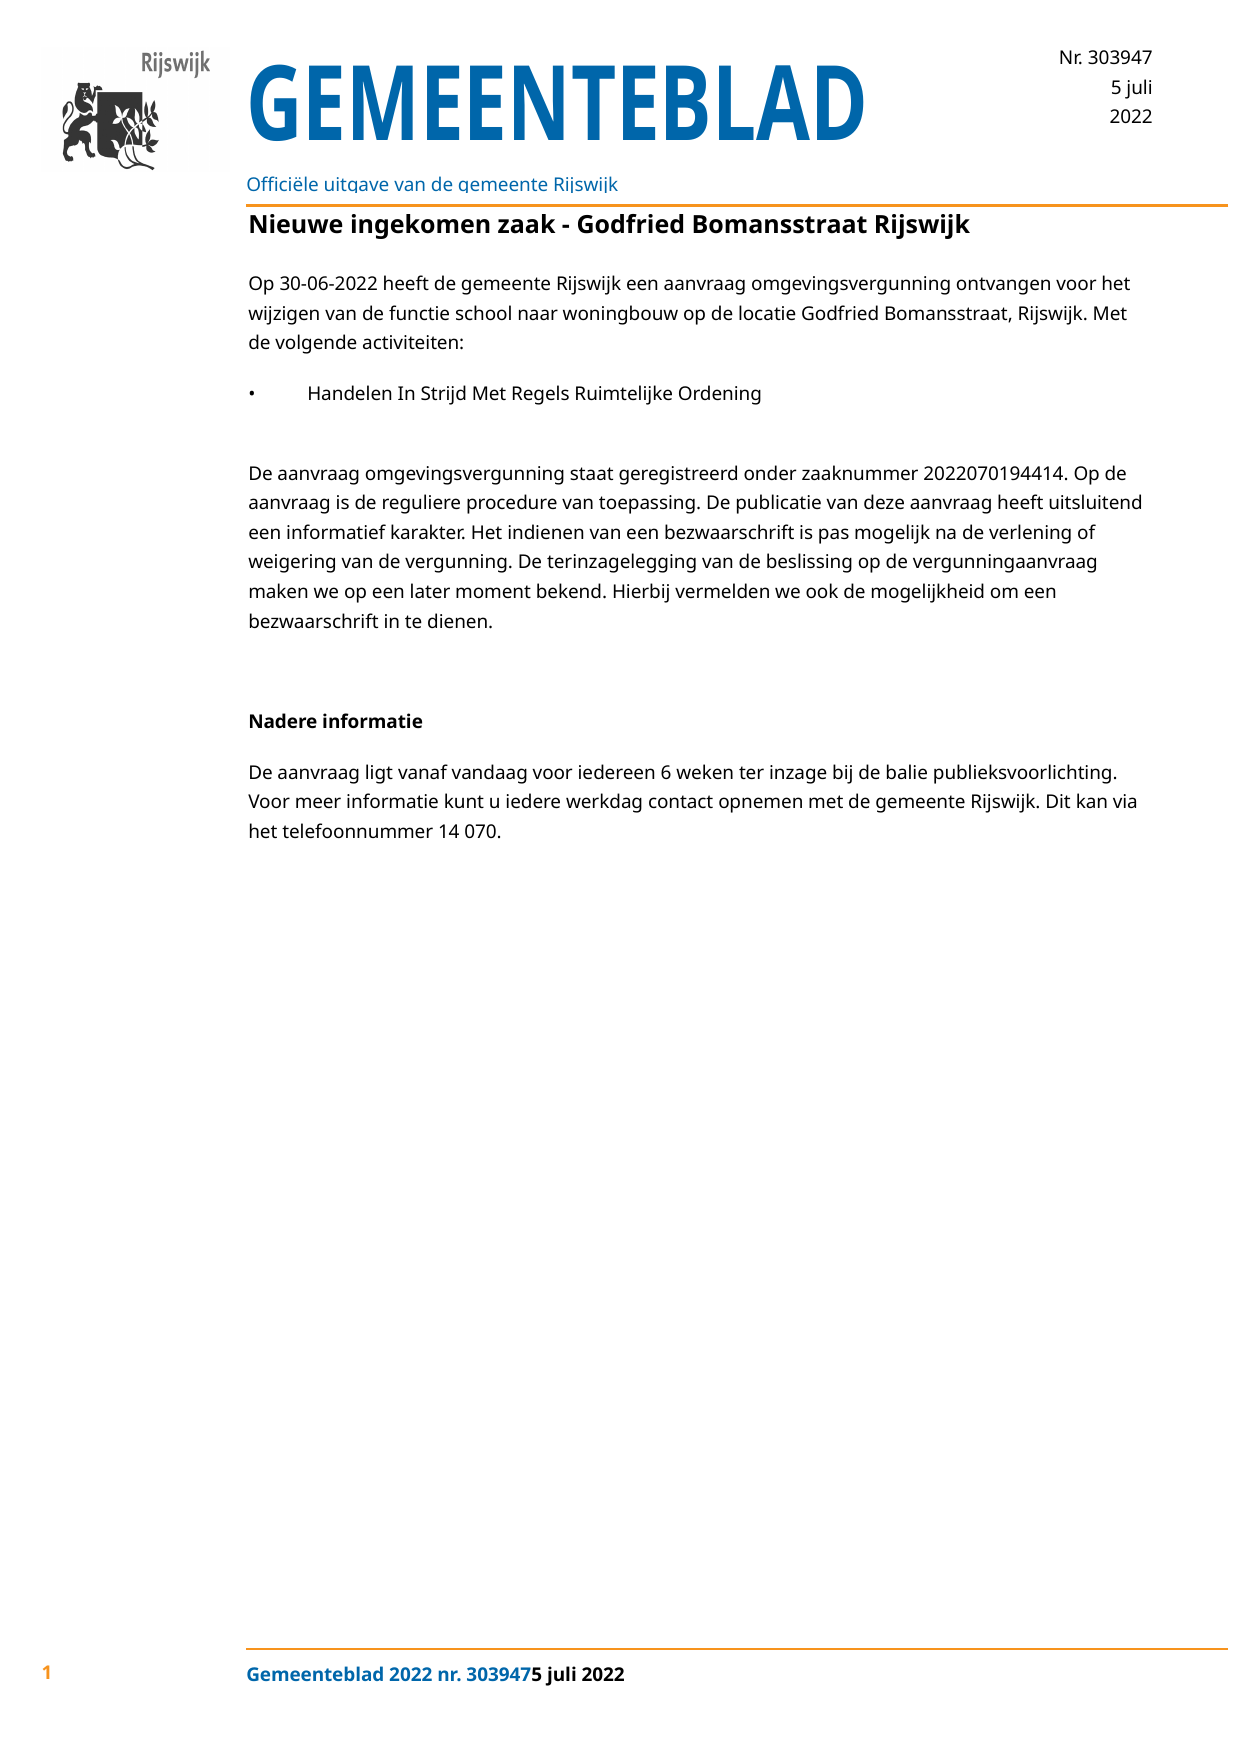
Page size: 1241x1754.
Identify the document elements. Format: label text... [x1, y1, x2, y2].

text Nieuwe ingekomen zaak - Godfried Bomansstraat Rijswijk [248, 207, 1152, 241]
text Op 30-06-2022 heeft de gemeente Rijswijk een aanvraag omgevingsvergunning ontvangen voor het wijzigen van de functie school naar woningbouw op de locatie Godfried Bomansstraat, Rijswijk. Met de volgende activiteiten: [248, 270, 1152, 355]
text De aanvraag ligt vanaf vandaag voor iedereen 6 weken ter inzage bij de balie publieksvoorlichting. Voor meer informatie kunt u iedere werkdag contact opnemen met de gemeente Rijswijk. Dit kan via het telefoonnummer 14 070. [248, 759, 1152, 844]
list Handelen In Strijd Met Regels Ruimtelijke Ordening [248, 380, 1152, 406]
text Nadere informatie [248, 709, 1152, 734]
picture [41, 47, 231, 172]
text De aanvraag omgevingsvergunning staat geregistreerd onder zaaknummer 2022070194414. Op de aanvraag is de reguliere procedure van toepassing. De publicatie van deze aanvraag heeft uitsluitend een informatief karakter. Het indienen van een bezwaarschrift is pas mogelijk na de verlening of weigering van de vergunning. De terinzagelegging van de beslissing op de vergunningaanvraag maken we op een later moment bekend. Hierbij vermelden we ook de mogelijkheid om een bezwaarschrift in te dienen. [248, 460, 1152, 633]
